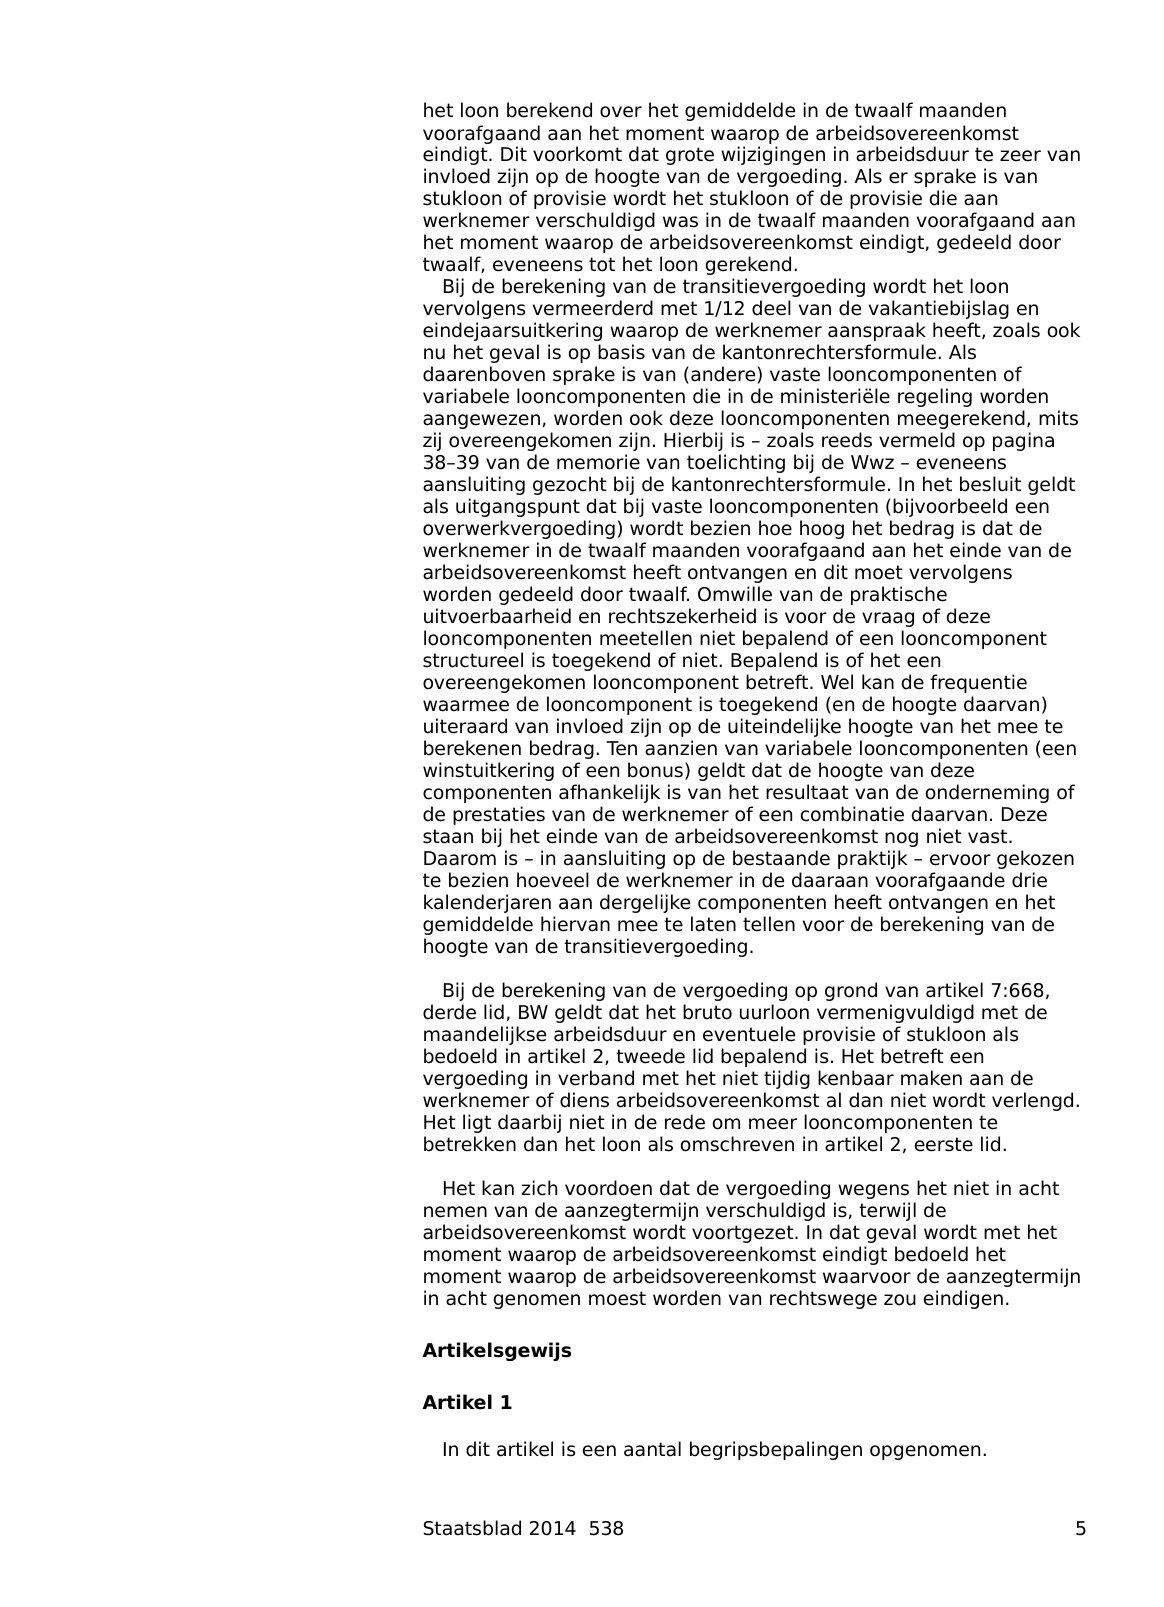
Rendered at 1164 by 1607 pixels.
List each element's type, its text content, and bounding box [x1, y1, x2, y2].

text In dit artikel is een aantal begripsbepalingen opgenomen. [422, 1439, 1087, 1461]
text het loon berekend over het gemiddelde in de twaalf maanden voorafgaand aan het moment waarop de arbeidsovereenkomst eindigt. Dit voorkomt dat grote wijzigingen in arbeidsduur te zeer van invloed zijn op de hoogte van de vergoeding. Als er sprake is van stukloon of provisie wordt het stukloon of de provisie die aan werknemer verschuldigd was in de twaalf maanden voorafgaand aan het moment waarop de arbeidsovereenkomst eindigt, gedeeld door twaalf, eveneens tot het loon gerekend. [422, 100, 1087, 276]
text Het kan zich voordoen dat de vergoeding wegens het niet in acht nemen van de aanzegtermijn verschuldigd is, terwijl de arbeidsovereenkomst wordt voortgezet. In dat geval wordt met het moment waarop de arbeidsovereenkomst eindigt bedoeld het moment waarop de arbeidsovereenkomst waarvoor de aanzegtermijn in acht genomen moest worden van rechtswege zou eindigen. [422, 1178, 1087, 1310]
subtitle Artikelsgewijs [422, 1340, 1087, 1362]
text Bij de berekening van de transitievergoeding wordt het loon vervolgens vermeerderd met 1/12 deel van de vakantiebijslag en eindejaarsuitkering waarop de werknemer aanspraak heeft, zoals ook nu het geval is op basis van de kantonrechtersformule. Als daarenboven sprake is van (andere) vaste looncomponenten of variabele looncomponenten die in de ministeriële regeling worden aangewezen, worden ook deze looncomponenten meegerekend, mits zij overeengekomen zijn. Hierbij is – zoals reeds vermeld op pagina 38–39 van de memorie van toelichting bij de Wwz – eveneens aansluiting gezocht bij de kantonrechtersformule. In het besluit geldt als uitgangspunt dat bij vaste looncomponenten (bijvoorbeeld een overwerkvergoeding) wordt bezien hoe hoog het bedrag is dat de werknemer in de twaalf maanden voorafgaand aan het einde van de arbeidsovereenkomst heeft ontvangen en dit moet vervolgens worden gedeeld door twaalf. Omwille van de praktische uitvoerbaarheid en rechtszekerheid is voor de vraag of deze looncomponenten meetellen niet bepalend of een looncomponent structureel is toegekend of niet. Bepalend is of het een overeengekomen looncomponent betreft. Wel kan de frequentie waarmee de looncomponent is toegekend (en de hoogte daarvan) uiteraard van invloed zijn op de uiteindelijke hoogte van het mee te berekenen bedrag. Ten aanzien van variabele looncomponenten (een winstuitkering of een bonus) geldt dat de hoogte van deze componenten afhankelijk is van het resultaat van de onderneming of de prestaties van de werknemer of een combinatie daarvan. Deze staan bij het einde van de arbeidsovereenkomst nog niet vast. Daarom is – in aansluiting op de bestaande praktijk – ervoor gekozen te bezien hoeveel de werknemer in de daaraan voorafgaande drie kalenderjaren aan dergelijke componenten heeft ontvangen en het gemiddelde hiervan mee te laten tellen voor de berekening van de hoogte van de transitievergoeding. [422, 276, 1087, 958]
subtitle Artikel 1 [422, 1392, 1087, 1414]
text Bij de berekening van de vergoeding op grond van artikel 7:668, derde lid, BW geldt dat het bruto uurloon vermenigvuldigd met de maandelijkse arbeidsduur en eventuele provisie of stukloon als bedoeld in artikel 2, tweede lid bepalend is. Het betreft een vergoeding in verband met het niet tijdig kenbaar maken aan de werknemer of diens arbeidsovereenkomst al dan niet wordt verlengd. Het ligt daarbij niet in de rede om meer looncomponenten te betrekken dan het loon als omschreven in artikel 2, eerste lid. [422, 980, 1087, 1156]
